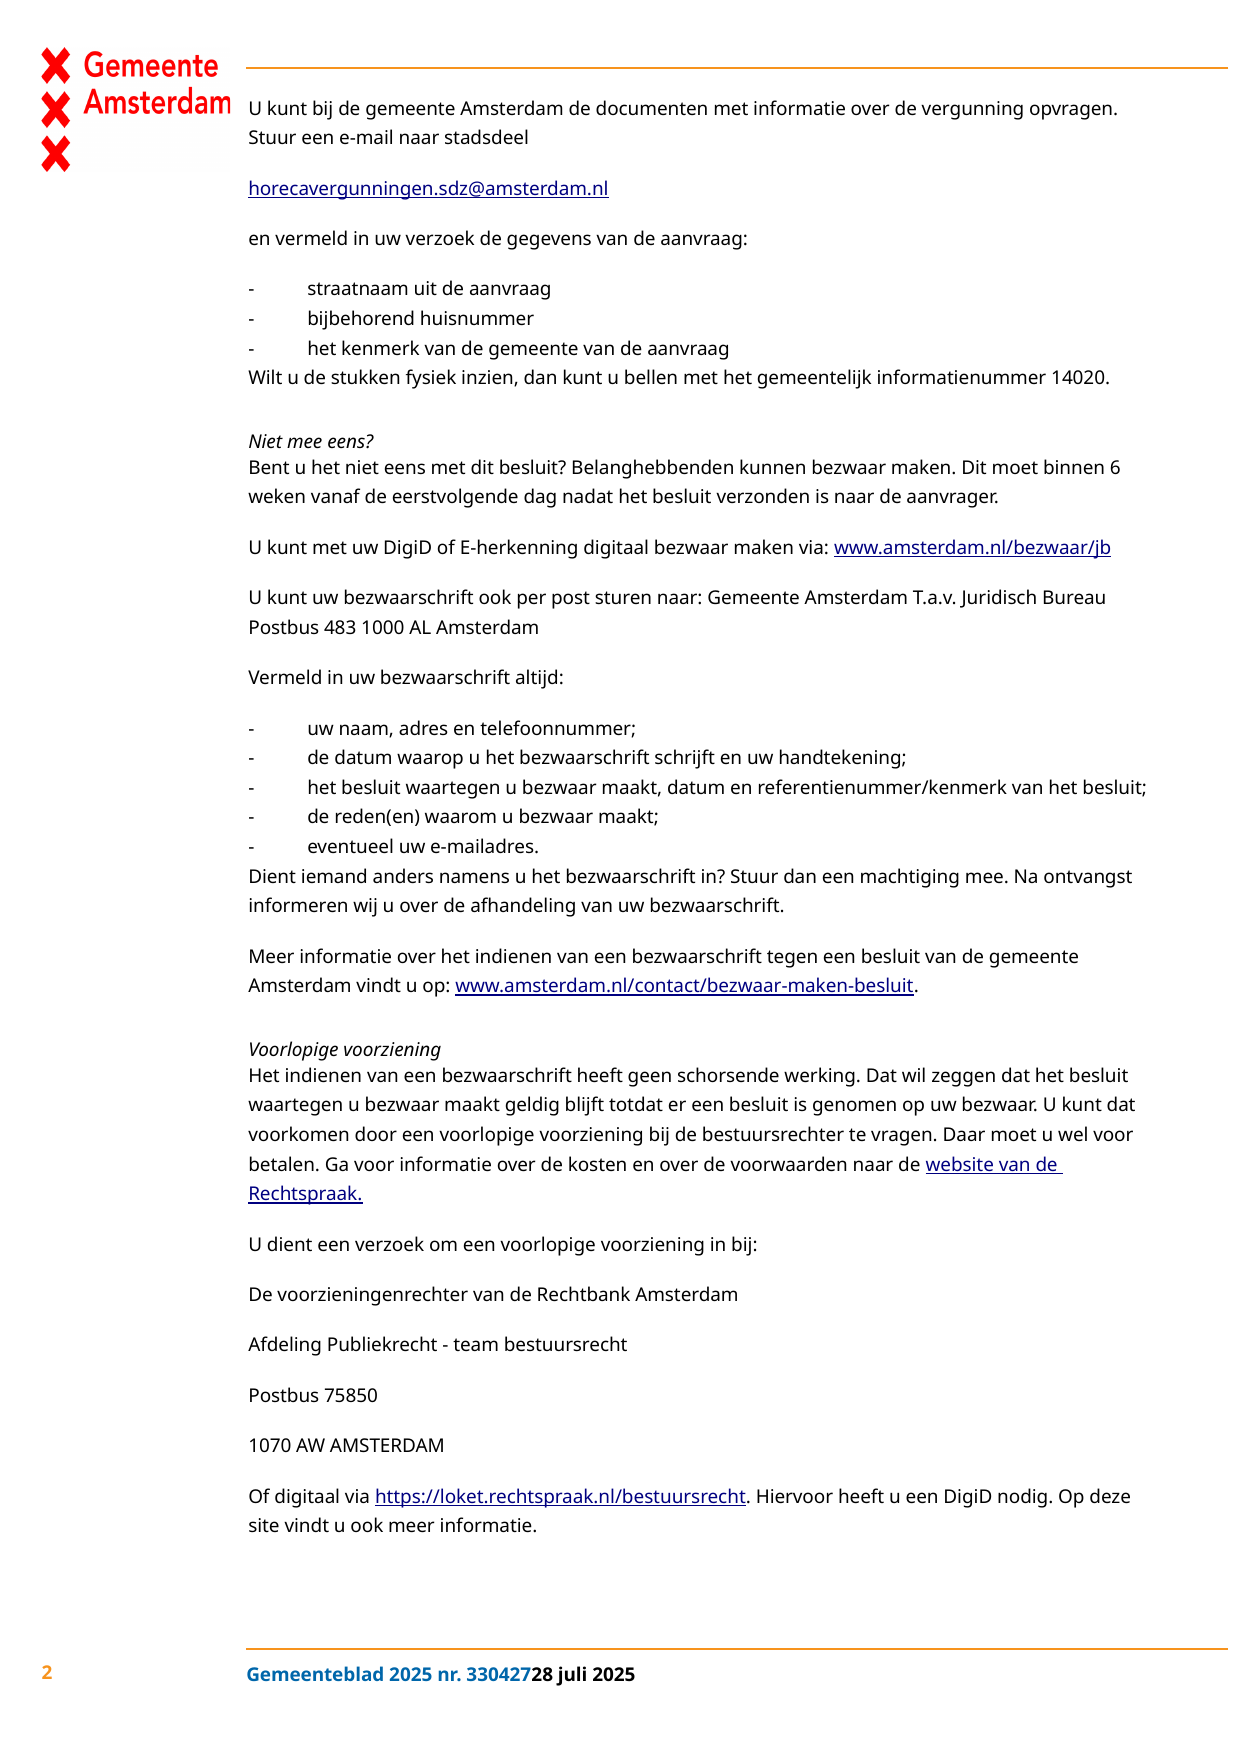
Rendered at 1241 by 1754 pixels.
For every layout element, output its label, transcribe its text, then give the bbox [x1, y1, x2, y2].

text Meer informatie over het indienen van een bezwaarschrift tegen een besluit van de gemeente Amsterdam vindt u op: www.amsterdam.nl/contact/bezwaar-maken-besluit. [248, 943, 1152, 998]
text horecavergunningen.sdz@amsterdam.nl [248, 175, 1152, 201]
list straatnaam uit de aanvraag [248, 276, 1152, 301]
text U dient een verzoek om een voorlopige voorziening in bij: [248, 1231, 1152, 1257]
list de reden(en) waarom u bezwaar maakt; [248, 804, 1152, 829]
list eventueel uw e-mailadres. [248, 833, 1152, 859]
text U kunt uw bezwaarschrift ook per post sturen naar: Gemeente Amsterdam T.a.v. Juridisch Bureau Postbus 483 1000 AL Amsterdam [248, 584, 1152, 640]
text De voorzieningenrechter van de Rechtbank Amsterdam [248, 1281, 1152, 1307]
text Wilt u de stukken fysiek inzien, dan kunt u bellen met het gemeentelijk informatienummer 14020. [248, 364, 1152, 390]
text Of digitaal via https://loket.rechtspraak.nl/bestuursrecht. Hiervoor heeft u een DigiD nodig. Op deze site vindt u ook meer informatie. [248, 1483, 1152, 1538]
picture [41, 47, 231, 172]
text U kunt met uw DigiD of E-herkenning digitaal bezwaar maken via: www.amsterdam.nl/bezwaar/jb [248, 534, 1152, 560]
list de datum waarop u het bezwaarschrift schrijft en uw handtekening; [248, 744, 1152, 770]
list het besluit waartegen u bezwaar maakt, datum en referentienummer/kenmerk van het besluit; [248, 774, 1152, 800]
text Postbus 75850 [248, 1382, 1152, 1408]
text Niet mee eens? [248, 428, 1152, 454]
list het kenmerk van de gemeente van de aanvraag [248, 335, 1152, 361]
text U kunt bij de gemeente Amsterdam de documenten met informatie over de vergunning opvragen. Stuur een e-mail naar stadsdeel [248, 95, 1152, 150]
list bijbehorend huisnummer [248, 305, 1152, 331]
text Het indienen van een bezwaarschrift heeft geen schorsende werking. Dat wil zeggen dat het besluit waartegen u bezwaar maakt geldig blijft totdat er een besluit is genomen op uw bezwaar. U kunt dat voorkomen door een voorlopige voorziening bij de bestuursrechter te vragen. Daar moet u wel voor betalen. Ga voor informatie over de kosten en over de voorwaarden naar de website van de Rechtspraak. [248, 1062, 1152, 1206]
list uw naam, adres en telefoonnummer; [248, 715, 1152, 741]
text Bent u het niet eens met dit besluit? Belanghebbenden kunnen bezwaar maken. Dit moet binnen 6 weken vanaf de eerstvolgende dag nadat het besluit verzonden is naar de aanvrager. [248, 454, 1152, 509]
text Vermeld in uw bezwaarschrift altijd: [248, 664, 1152, 690]
text 1070 AW AMSTERDAM [248, 1432, 1152, 1458]
text Dient iemand anders namens u het bezwaarschrift in? Stuur dan een machtiging mee. Na ontvangst informeren wij u over de afhandeling van uw bezwaarschrift. [248, 863, 1152, 918]
text en vermeld in uw verzoek de gegevens van de aanvraag: [248, 225, 1152, 251]
text Voorlopige voorziening [248, 1036, 1152, 1062]
text Afdeling Publiekrecht - team bestuursrecht [248, 1332, 1152, 1357]
